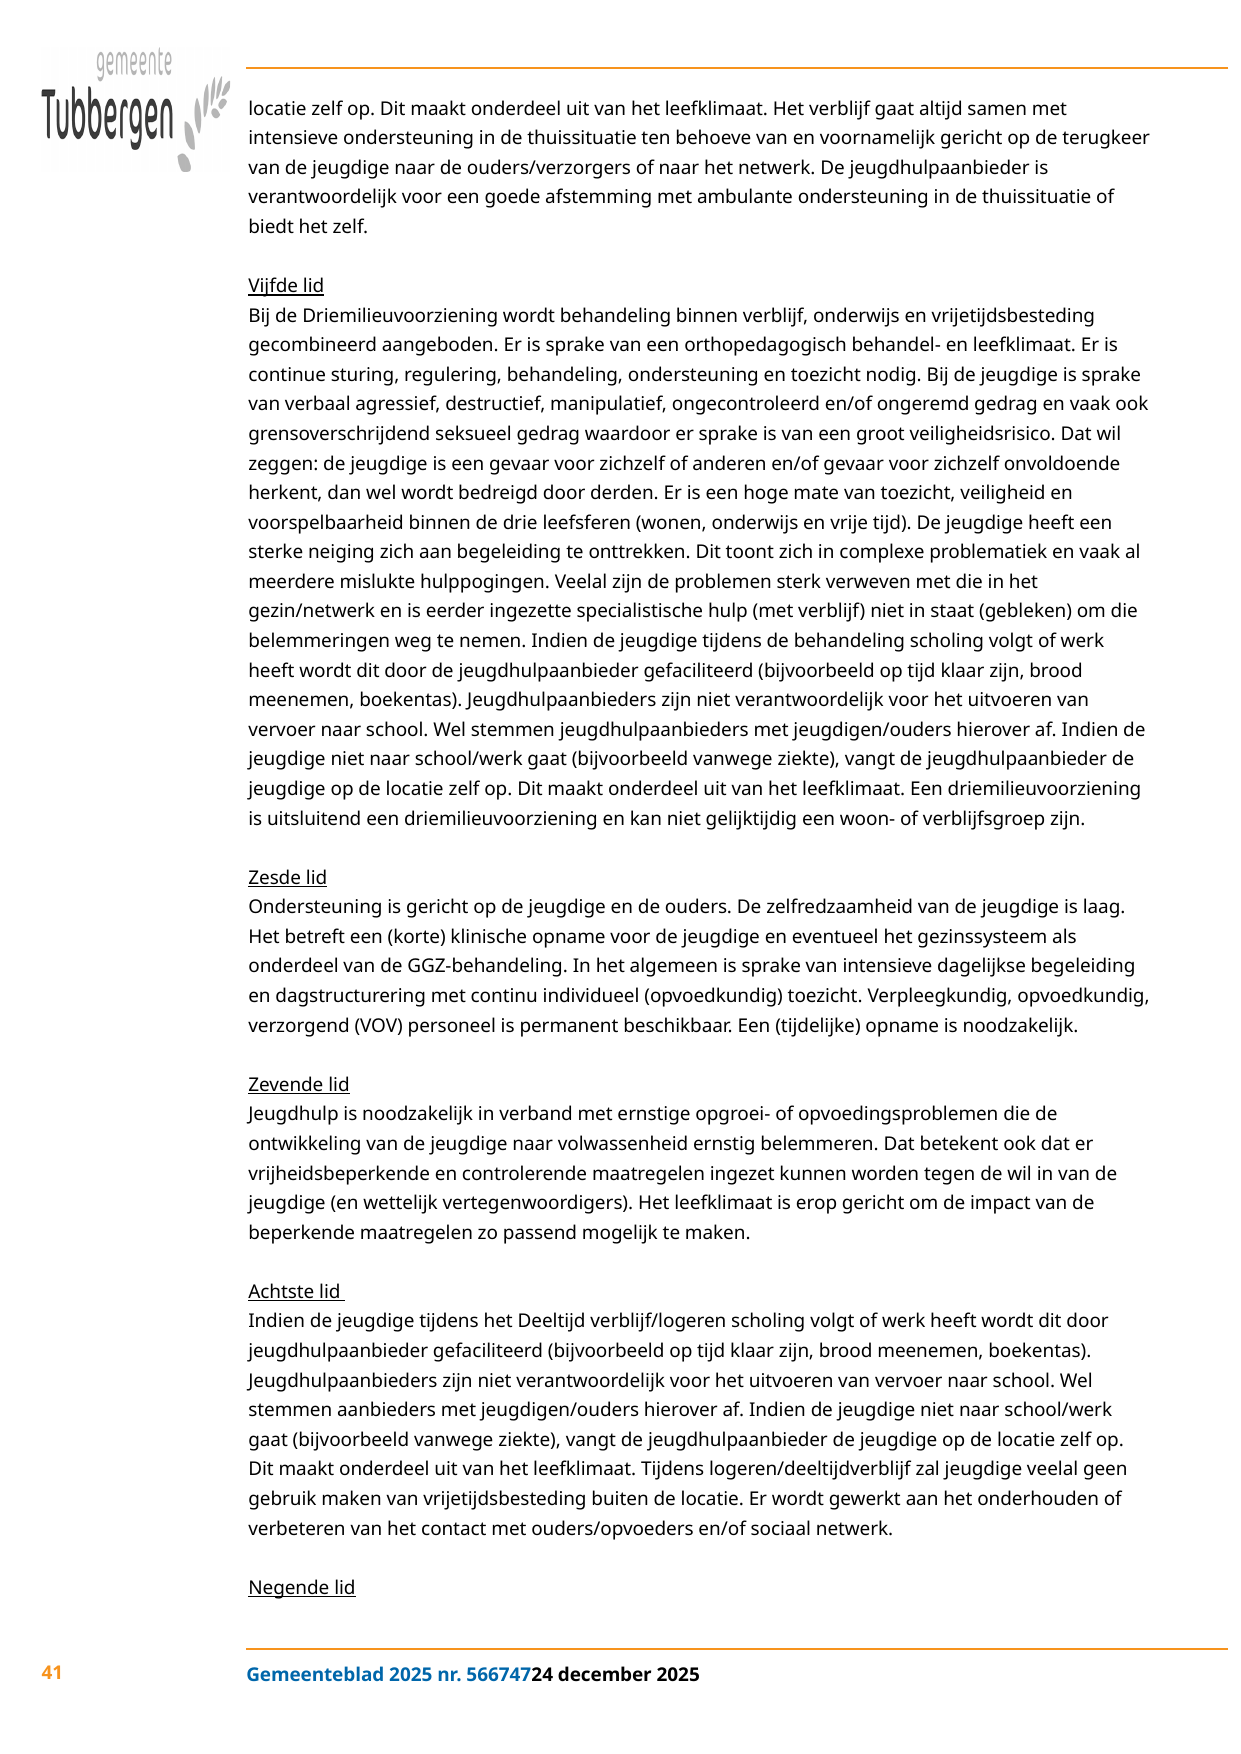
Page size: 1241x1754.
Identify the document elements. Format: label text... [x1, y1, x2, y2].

text locatie zelf op. Dit maakt onderdeel uit van het leefklimaat. Het verblijf gaat altijd samen met intensieve ondersteuning in de thuissituatie ten behoeve van en voornamelijk gericht op de terugkeer van de jeugdige naar de ouders/verzorgers of naar het netwerk. De jeugdhulpaanbieder is verantwoordelijk voor een goede afstemming met ambulante ondersteuning in de thuissituatie of biedt het zelf. [248, 95, 1152, 239]
text Jeugdhulp is noodzakelijk in verband met ernstige opgroei- of opvoedingsproblemen die de ontwikkeling van de jeugdige naar volwassenheid ernstig belemmeren. Dat betekent ook dat er vrijheidsbeperkende en controlerende maatregelen ingezet kunnen worden tegen de wil in van de jeugdige (en wettelijk vertegenwoordigers). Het leefklimaat is erop gericht om de impact van de beperkende maatregelen zo passend mogelijk te maken. [248, 1101, 1152, 1245]
text Negende lid [248, 1574, 1152, 1600]
text Ondersteuning is gericht op de jeugdige en de ouders. De zelfredzaamheid van de jeugdige is laag. Het betreft een (korte) klinische opname voor de jeugdige en eventueel het gezinssysteem als onderdeel van de GGZ-behandeling. In het algemeen is sprake van intensieve dagelijkse begeleiding en dagstructurering met continu individueel (opvoedkundig) toezicht. Verpleegkundig, opvoedkundig, verzorgend (VOV) personeel is permanent beschikbaar. Een (tijdelijke) opname is noodzakelijk. [248, 893, 1152, 1038]
text Indien de jeugdige tijdens het Deeltijd verblijf/logeren scholing volgt of werk heeft wordt dit door jeugdhulpaanbieder gefaciliteerd (bijvoorbeeld op tijd klaar zijn, brood meenemen, boekentas). Jeugdhulpaanbieders zijn niet verantwoordelijk voor het uitvoeren van vervoer naar school. Wel stemmen aanbieders met jeugdigen/ouders hierover af. Indien de jeugdige niet naar school/werk gaat (bijvoorbeeld vanwege ziekte), vangt de jeugdhulpaanbieder de jeugdige op de locatie zelf op. Dit maakt onderdeel uit van het leefklimaat. Tijdens logeren/deeltijdverblijf zal jeugdige veelal geen gebruik maken van vrijetijdsbesteding buiten de locatie. Er wordt gewerkt aan het onderhouden of verbeteren van het contact met ouders/opvoeders en/of sociaal netwerk. [248, 1308, 1152, 1541]
text Bij de Driemilieuvoorziening wordt behandeling binnen verblijf, onderwijs en vrijetijdsbesteding gecombineerd aangeboden. Er is sprake van een orthopedagogisch behandel- en leefklimaat. Er is continue sturing, regulering, behandeling, ondersteuning en toezicht nodig. Bij de jeugdige is sprake van verbaal agressief, destructief, manipulatief, ongecontroleerd en/of ongeremd gedrag en vaak ook grensoverschrijdend seksueel gedrag waardoor er sprake is van een groot veiligheidsrisico. Dat wil zeggen: de jeugdige is een gevaar voor zichzelf of anderen en/of gevaar voor zichzelf onvoldoende herkent, dan wel wordt bedreigd door derden. Er is een hoge mate van toezicht, veiligheid en voorspelbaarheid binnen de drie leefsferen (wonen, onderwijs en vrije tijd). De jeugdige heeft een sterke neiging zich aan begeleiding te onttrekken. Dit toont zich in complexe problematiek en vaak al meerdere mislukte hulppogingen. Veelal zijn de problemen sterk verweven met die in het gezin/netwerk en is eerder ingezette specialistische hulp (met verblijf) niet in staat (gebleken) om die belemmeringen weg te nemen. Indien de jeugdige tijdens de behandeling scholing volgt of werk heeft wordt dit door de jeugdhulpaanbieder gefaciliteerd (bijvoorbeeld op tijd klaar zijn, brood meenemen, boekentas). Jeugdhulpaanbieders zijn niet verantwoordelijk voor het uitvoeren van vervoer naar school. Wel stemmen jeugdhulpaanbieders met jeugdigen/ouders hierover af. Indien de jeugdige niet naar school/werk gaat (bijvoorbeeld vanwege ziekte), vangt de jeugdhulpaanbieder de jeugdige op de locatie zelf op. Dit maakt onderdeel uit van het leefklimaat. Een driemilieuvoorziening is uitsluitend een driemilieuvoorziening en kan niet gelijktijdig een woon- of verblijfsgroep zijn. [248, 302, 1152, 831]
text Zevende lid [248, 1071, 1152, 1097]
picture [41, 47, 231, 172]
text Vijfde lid [248, 272, 1152, 298]
text Achtste lid [248, 1278, 1152, 1304]
text Zesde lid [248, 864, 1152, 890]
